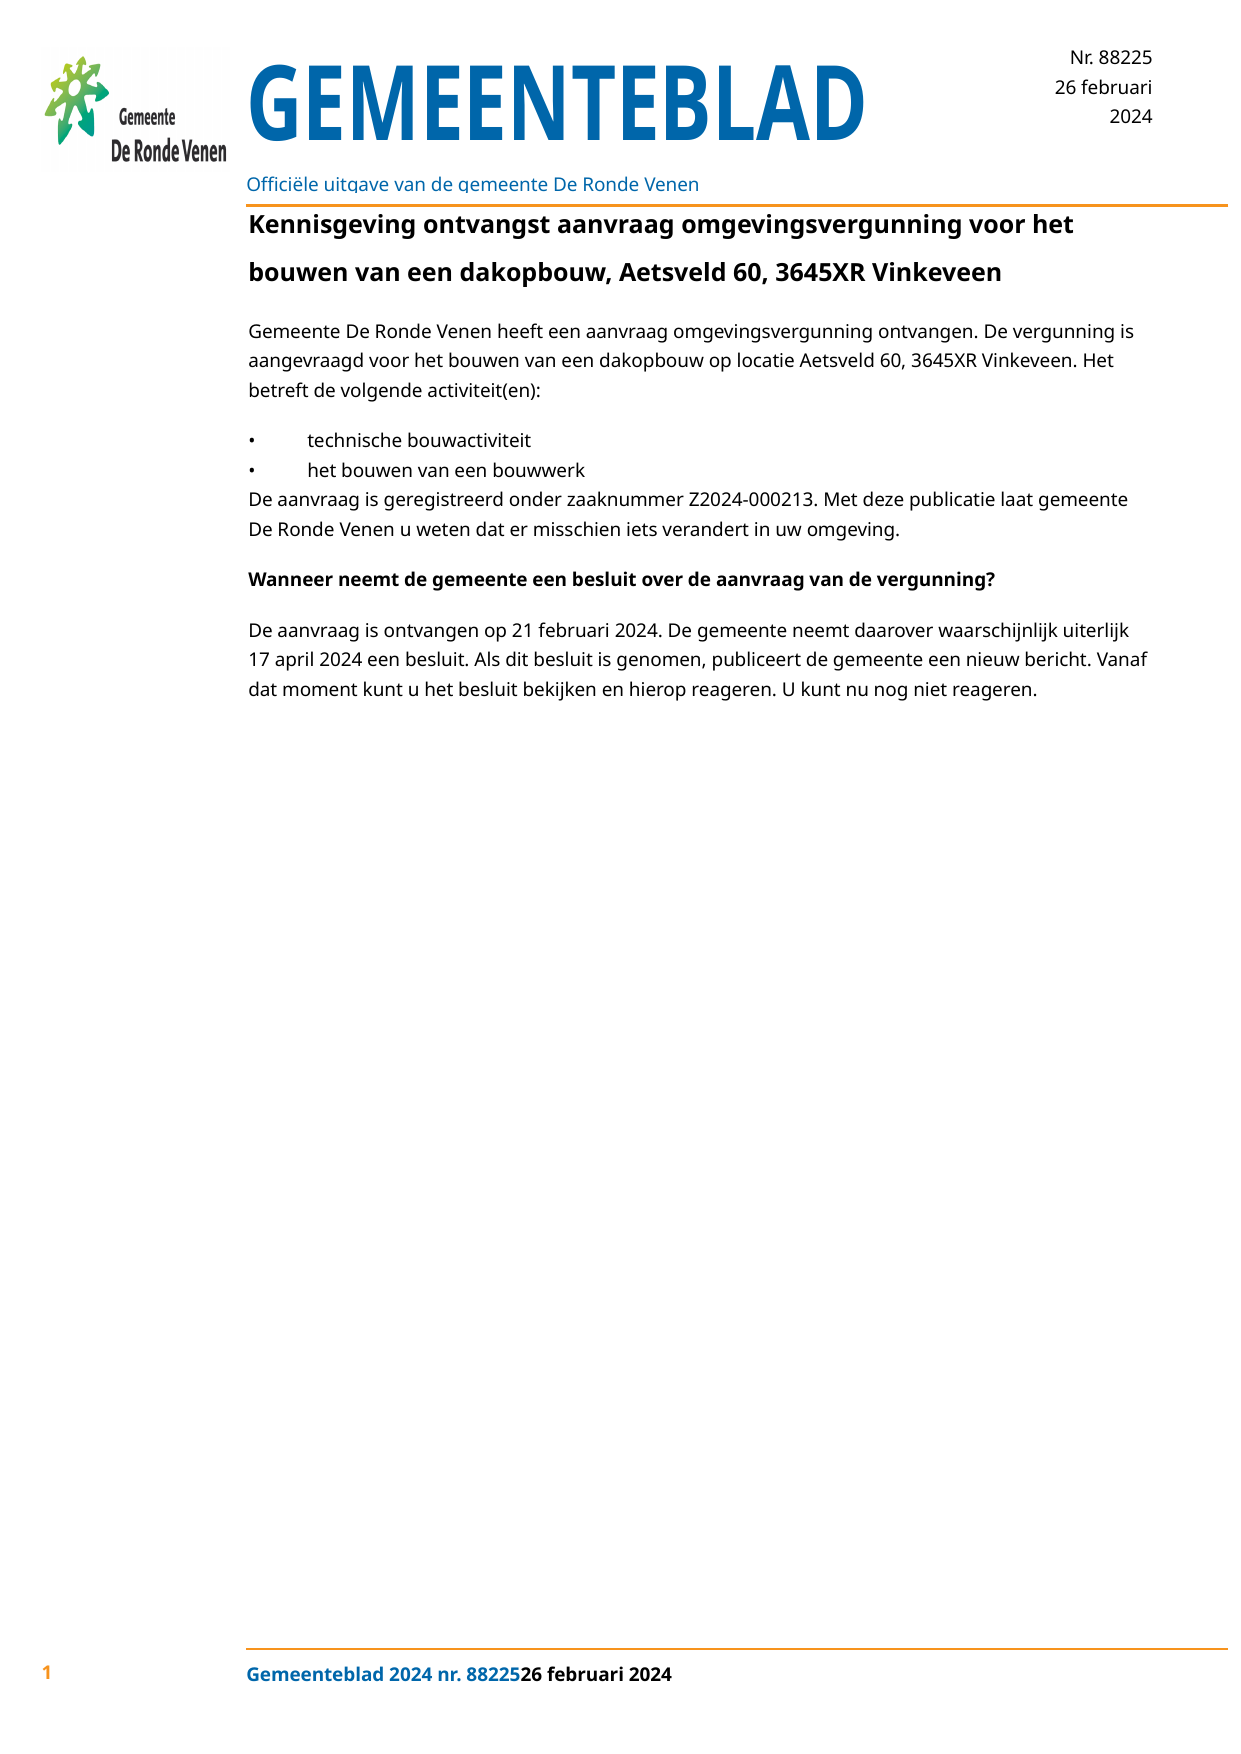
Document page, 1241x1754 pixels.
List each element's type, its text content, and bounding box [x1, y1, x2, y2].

picture [41, 47, 231, 172]
text Gemeente De Ronde Venen heeft een aanvraag omgevingsvergunning ontvangen. De vergunning is aangevraagd voor het bouwen van een dakopbouw op locatie Aetsveld 60, 3645XR Vinkeveen. Het betreft de volgende activiteit(en): [248, 318, 1152, 403]
list het bouwen van een bouwwerk [248, 457, 1152, 483]
text De aanvraag is ontvangen op 21 februari 2024. De gemeente neemt daarover waarschijnlijk uiterlijk 17 april 2024 een besluit. Als dit besluit is genomen, publiceert de gemeente een nieuw bericht. Vanaf dat moment kunt u het besluit bekijken en hierop reageren. U kunt nu nog niet reageren. [248, 617, 1152, 702]
text Kennisgeving ontvangst aanvraag omgevingsvergunning voor het bouwen van een dakopbouw, Aetsveld 60, 3645XR Vinkeveen [248, 207, 1152, 288]
text Wanneer neemt de gemeente een besluit over de aanvraag van de vergunning? [248, 567, 1152, 592]
list technische bouwactiviteit [248, 427, 1152, 453]
text De aanvraag is geregistreerd onder zaaknummer Z2024-000213. Met deze publicatie laat gemeente De Ronde Venen u weten dat er misschien iets verandert in uw omgeving. [248, 487, 1152, 542]
